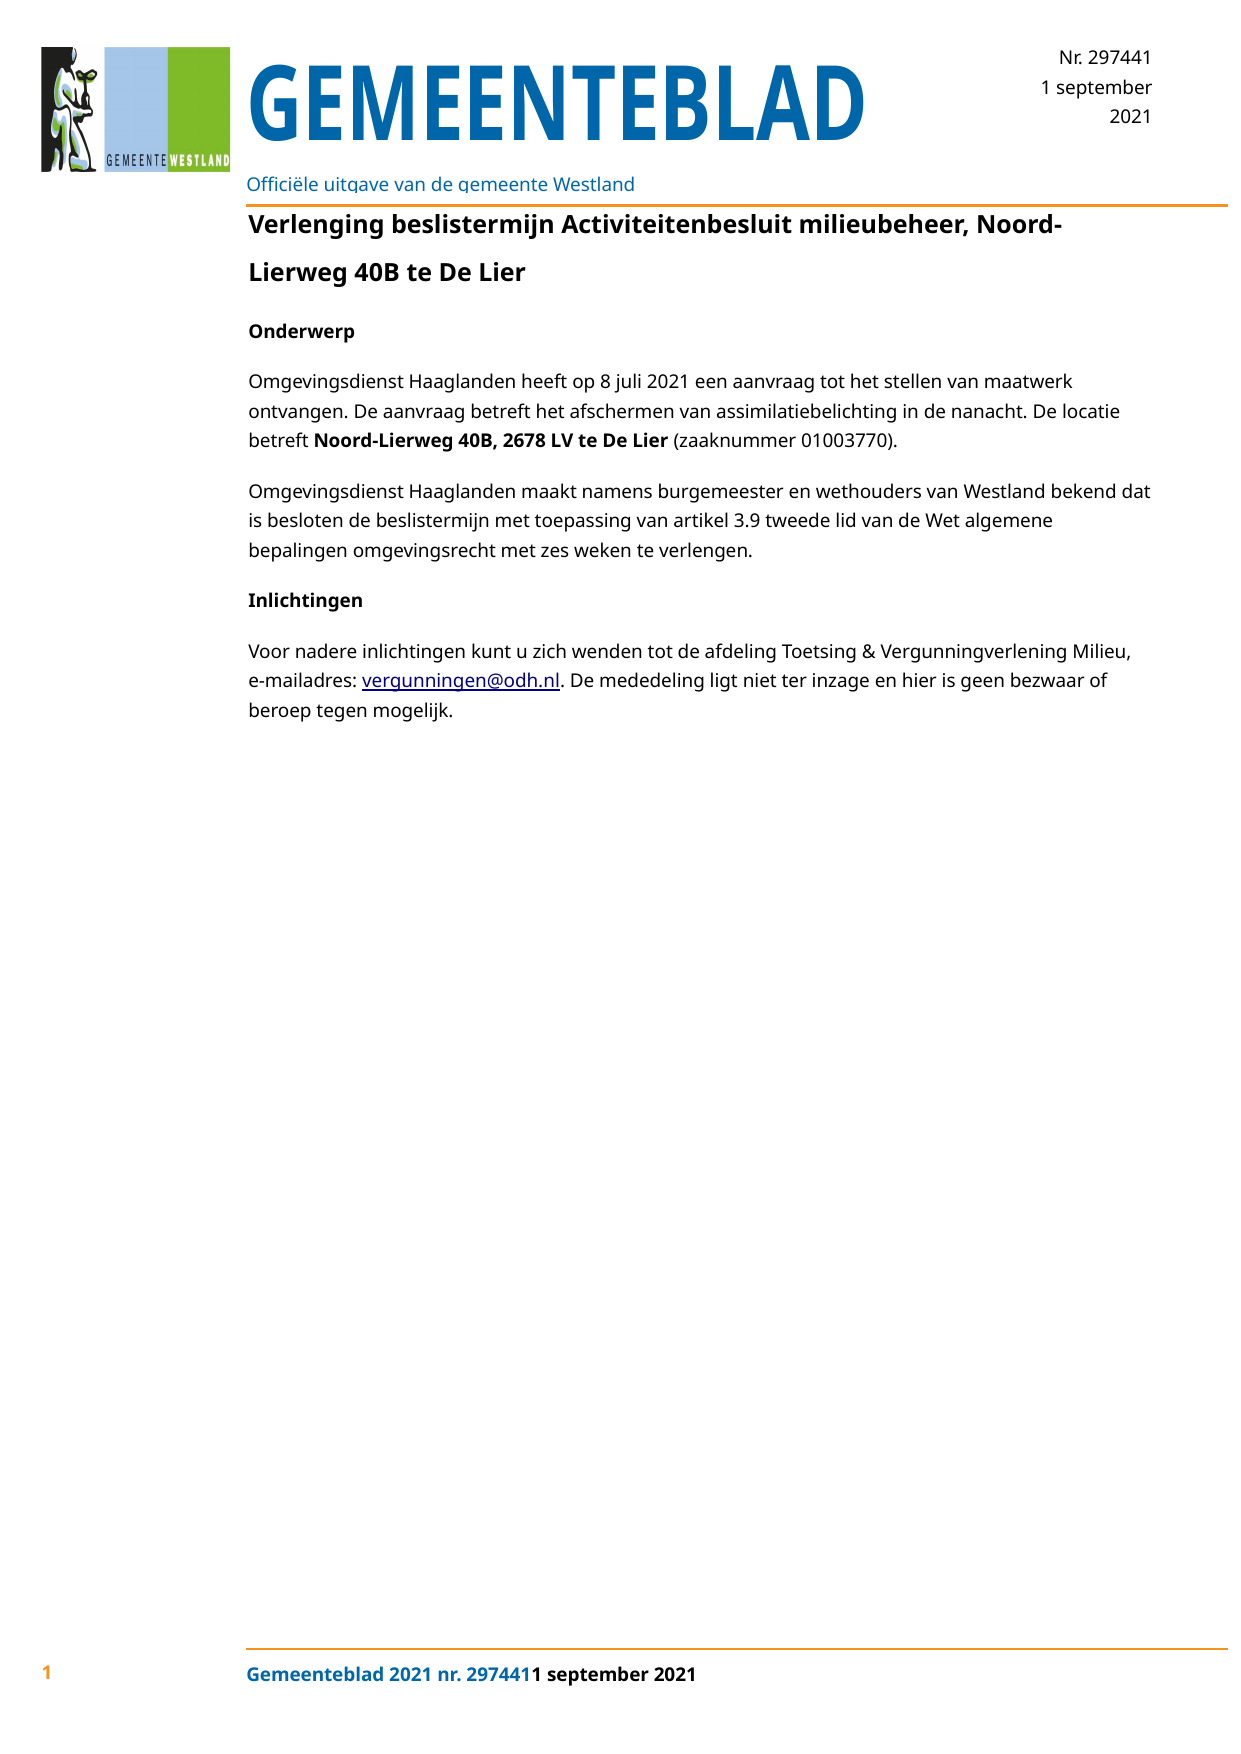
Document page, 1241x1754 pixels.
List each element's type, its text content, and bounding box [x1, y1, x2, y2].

text Omgevingsdienst Haaglanden maakt namens burgemeester en wethouders van Westland bekend dat is besloten de beslistermijn met toepassing van artikel 3.9 tweede lid van de Wet algemene bepalingen omgevingsrecht met zes weken te verlengen. [248, 478, 1152, 563]
text Verlenging beslistermijn Activiteitenbesluit milieubeheer, Noord-Lierweg 40B te De Lier [248, 207, 1152, 288]
text Voor nadere inlichtingen kunt u zich wenden tot de afdeling Toetsing & Vergunningverlening Milieu, e-mailadres: vergunningen@odh.nl. De mededeling ligt niet ter inzage en hier is geen bezwaar of beroep tegen mogelijk. [248, 638, 1152, 723]
text Onderwerp [248, 318, 1152, 344]
text Inlichtingen [248, 587, 1152, 613]
picture [41, 47, 231, 172]
text Omgevingsdienst Haaglanden heeft op 8 juli 2021 een aanvraag tot het stellen van maatwerk ontvangen. De aanvraag betreft het afschermen van assimilatiebelichting in de nanacht. De locatie betreft Noord-Lierweg 40B, 2678 LV te De Lier (zaaknummer 01003770). [248, 368, 1152, 453]
